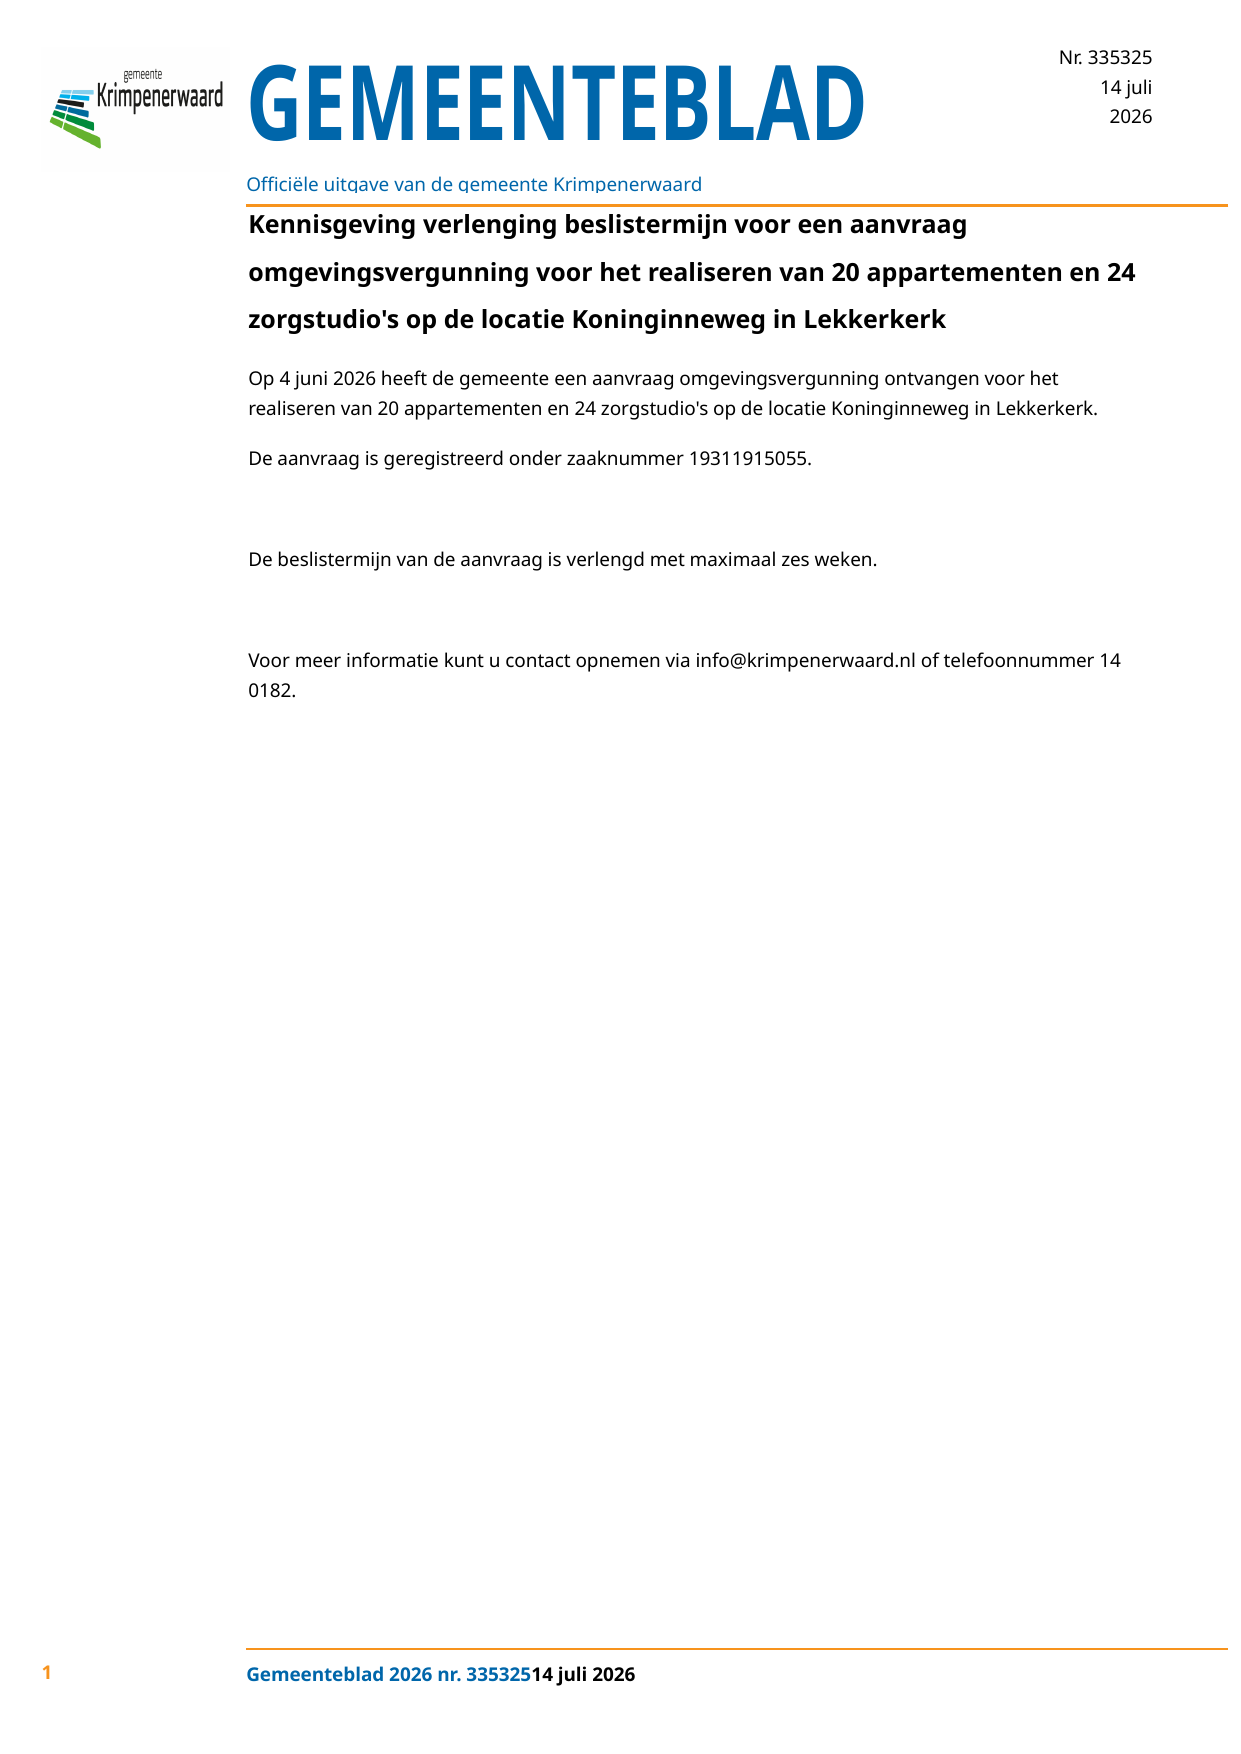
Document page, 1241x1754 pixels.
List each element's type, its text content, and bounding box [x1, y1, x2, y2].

text De aanvraag is geregistreerd onder zaaknummer 19311915055. [248, 446, 1152, 471]
text De beslistermijn van de aanvraag is verlengd met maximaal zes weken. [248, 546, 1152, 572]
text Kennisgeving verlenging beslistermijn voor een aanvraag omgevingsvergunning voor het realiseren van 20 appartementen en 24 zorgstudio's op de locatie Koninginneweg in Lekkerkerk [248, 207, 1152, 336]
text Voor meer informatie kunt u contact opnemen via info@krimpenerwaard.nl of telefoonnummer 14 0182. [248, 647, 1152, 702]
text Op 4 juni 2026 heeft de gemeente een aanvraag omgevingsvergunning ontvangen voor het realiseren van 20 appartementen en 24 zorgstudio's op de locatie Koninginneweg in Lekkerkerk. [248, 366, 1152, 421]
picture [41, 47, 231, 172]
